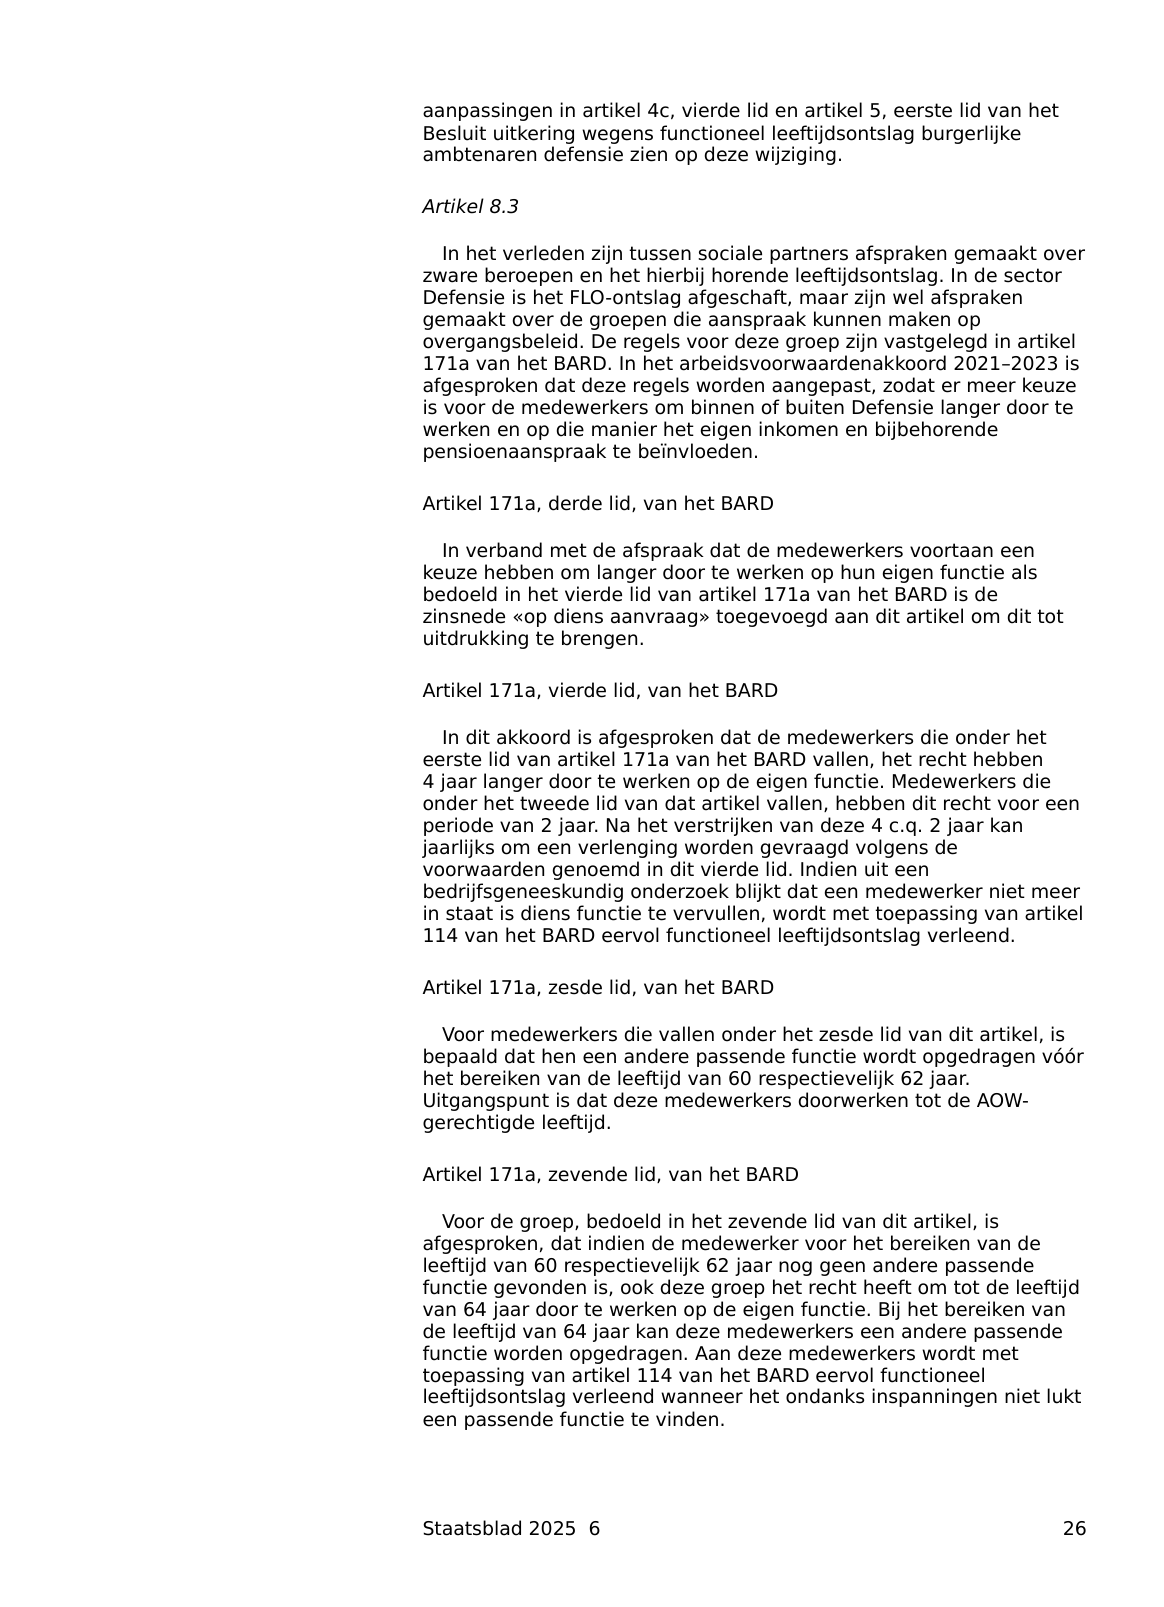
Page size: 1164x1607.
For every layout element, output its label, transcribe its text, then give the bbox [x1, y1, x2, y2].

subtitle Artikel 171a, vierde lid, van het BARD [422, 680, 1087, 702]
text Voor medewerkers die vallen onder het zesde lid van dit artikel, is bepaald dat hen een andere passende functie wordt opgedragen vóór het bereiken van de leeftijd van 60 respectievelijk 62 jaar. Uitgangspunt is dat deze medewerkers doorwerken tot de AOW-gerechtigde leeftijd. [422, 1024, 1087, 1134]
subtitle Artikel 171a, derde lid, van het BARD [422, 493, 1087, 515]
text In dit akkoord is afgesproken dat de medewerkers die onder het eerste lid van artikel 171a van het BARD vallen, het recht hebben 4 jaar langer door te werken op de eigen functie. Medewerkers die onder het tweede lid van dat artikel vallen, hebben dit recht voor een periode van 2 jaar. Na het verstrijken van deze 4 c.q. 2 jaar kan jaarlijks om een verlenging worden gevraagd volgens de voorwaarden genoemd in dit vierde lid. Indien uit een bedrijfsgeneeskundig onderzoek blijkt dat een medewerker niet meer in staat is diens functie te vervullen, wordt met toepassing van artikel 114 van het BARD eervol functioneel leeftijdsontslag verleend. [422, 727, 1087, 947]
subtitle Artikel 171a, zesde lid, van het BARD [422, 977, 1087, 999]
text In verband met de afspraak dat de medewerkers voortaan een keuze hebben om langer door te werken op hun eigen functie als bedoeld in het vierde lid van artikel 171a van het BARD is de zinsnede «op diens aanvraag» toegevoegd aan dit artikel om dit tot uitdrukking te brengen. [422, 540, 1087, 650]
subtitle Artikel 171a, zevende lid, van het BARD [422, 1164, 1087, 1186]
text In het verleden zijn tussen sociale partners afspraken gemaakt over zware beroepen en het hierbij horende leeftijdsontslag. In de sector Defensie is het FLO-ontslag afgeschaft, maar zijn wel afspraken gemaakt over de groepen die aanspraak kunnen maken op overgangsbeleid. De regels voor deze groep zijn vastgelegd in artikel 171a van het BARD. In het arbeidsvoorwaardenakkoord 2021–2023 is afgesproken dat deze regels worden aangepast, zodat er meer keuze is voor de medewerkers om binnen of buiten Defensie langer door te werken en op die manier het eigen inkomen en bijbehorende pensioenaanspraak te beïnvloeden. [422, 243, 1087, 463]
subtitle Artikel 8.3 [422, 196, 1087, 218]
text aanpassingen in artikel 4c, vierde lid en artikel 5, eerste lid van het Besluit uitkering wegens functioneel leeftijdsontslag burgerlijke ambtenaren defensie zien op deze wijziging. [422, 100, 1087, 166]
text Voor de groep, bedoeld in het zevende lid van dit artikel, is afgesproken, dat indien de medewerker voor het bereiken van de leeftijd van 60 respectievelijk 62 jaar nog geen andere passende functie gevonden is, ook deze groep het recht heeft om tot de leeftijd van 64 jaar door te werken op de eigen functie. Bij het bereiken van de leeftijd van 64 jaar kan deze medewerkers een andere passende functie worden opgedragen. Aan deze medewerkers wordt met toepassing van artikel 114 van het BARD eervol functioneel leeftijdsontslag verleend wanneer het ondanks inspanningen niet lukt een passende functie te vinden. [422, 1211, 1087, 1430]
